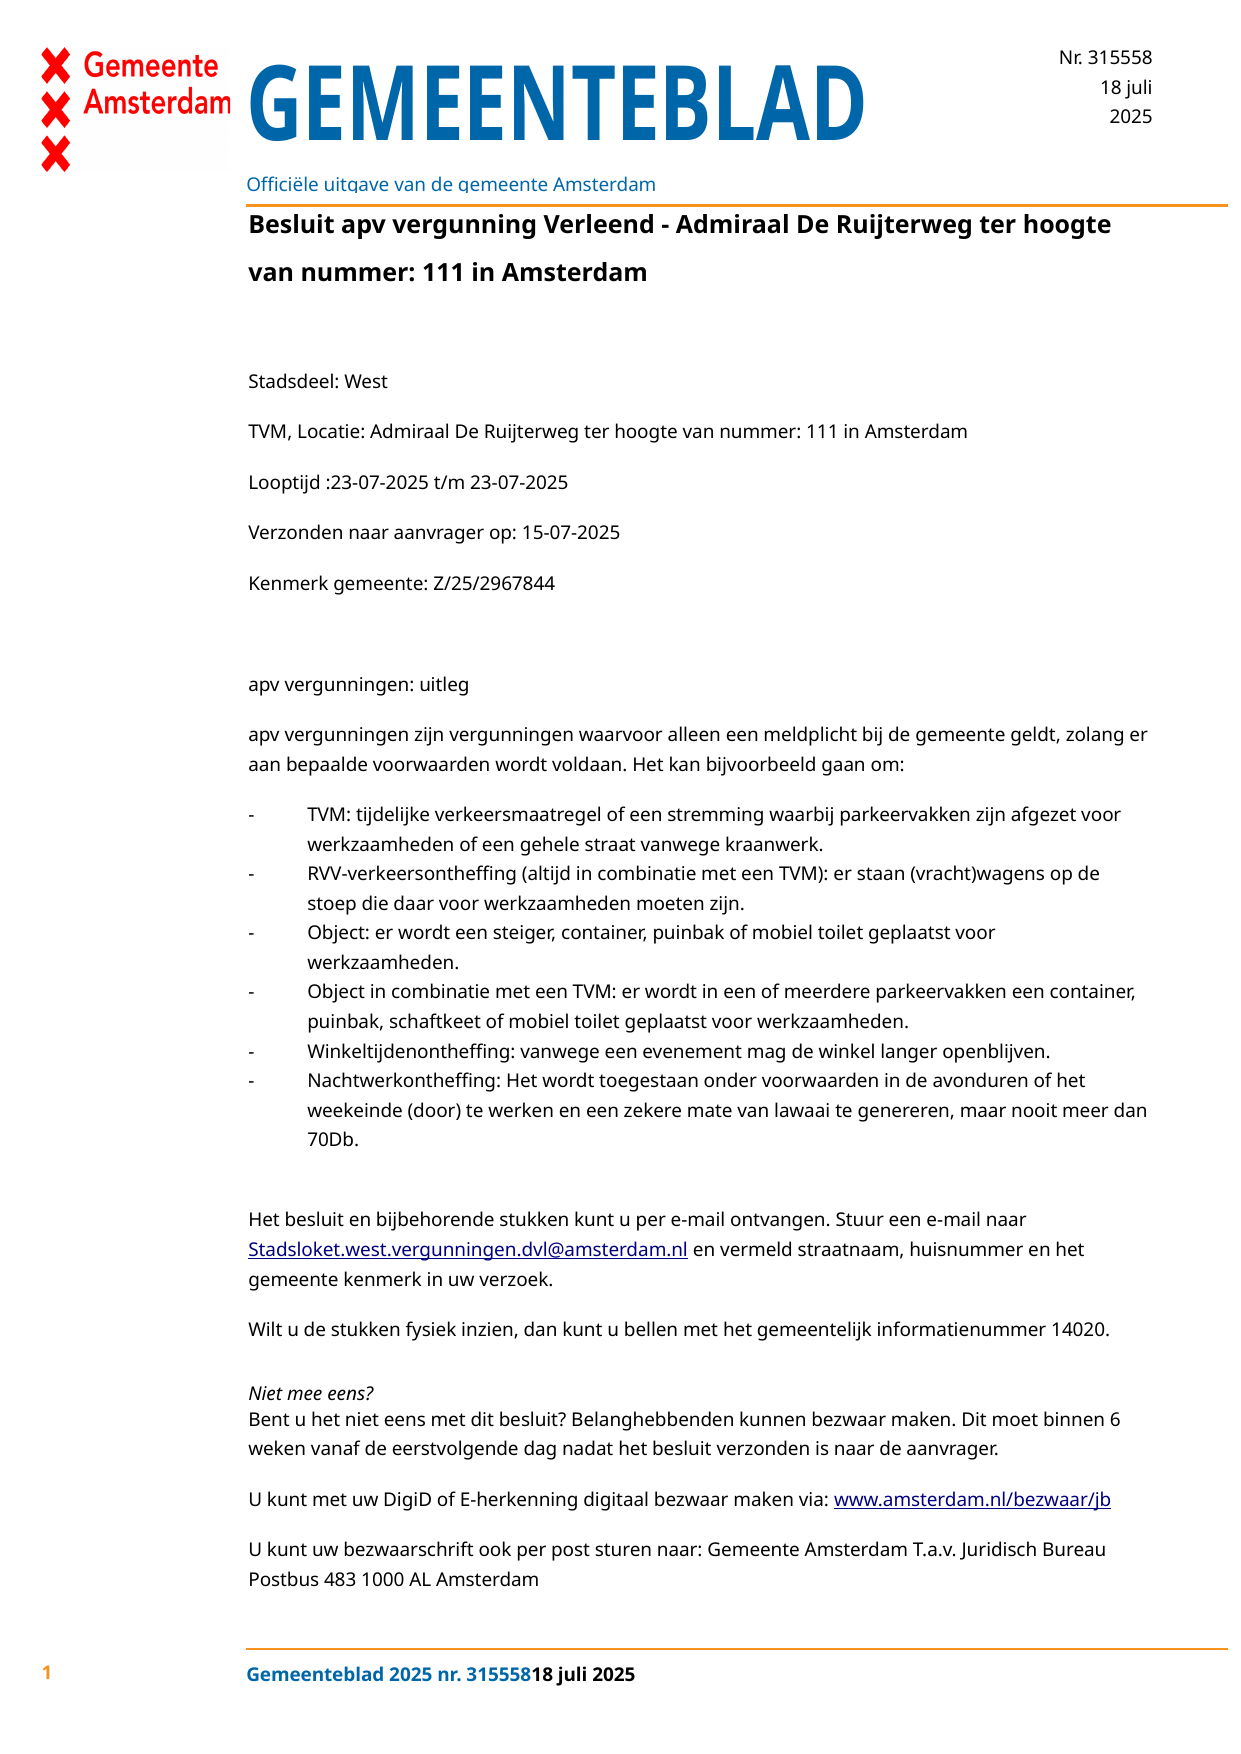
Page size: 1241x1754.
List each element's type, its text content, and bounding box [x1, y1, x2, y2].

text Wilt u de stukken fysiek inzien, dan kunt u bellen met het gemeentelijk informatienummer 14020. [248, 1316, 1152, 1342]
list RVV-verkeersontheffing (altijd in combinatie met een TVM): er staan (vracht)wagens op de stoep die daar voor werkzaamheden moeten zijn. [248, 860, 1152, 916]
picture [41, 47, 231, 172]
text U kunt uw bezwaarschrift ook per post sturen naar: Gemeente Amsterdam T.a.v. Juridisch Bureau Postbus 483 1000 AL Amsterdam [248, 1536, 1152, 1592]
text Stadsdeel: West [248, 368, 1152, 394]
text apv vergunningen: uitleg [248, 671, 1152, 697]
text Kenmerk gemeente: Z/25/2967844 [248, 570, 1152, 596]
list TVM: tijdelijke verkeersmaatregel of een stremming waarbij parkeervakken zijn afgezet voor werkzaamheden of een gehele straat vanwege kraanwerk. [248, 801, 1152, 857]
text Het besluit en bijbehorende stukken kunt u per e-mail ontvangen. Stuur een e-mail naar Stadsloket.west.vergunningen.dvl@amsterdam.nl en vermeld straatnaam, huisnummer en het gemeente kenmerk in uw verzoek. [248, 1207, 1152, 1292]
text TVM, Locatie: Admiraal De Ruijterweg ter hoogte van nummer: 111 in Amsterdam [248, 419, 1152, 444]
text Niet mee eens? [248, 1380, 1152, 1406]
text Looptijd :23-07-2025 t/m 23-07-2025 [248, 469, 1152, 495]
text U kunt met uw DigiD of E-herkenning digitaal bezwaar maken via: www.amsterdam.nl/bezwaar/jb [248, 1486, 1152, 1512]
text Bent u het niet eens met dit besluit? Belanghebbenden kunnen bezwaar maken. Dit moet binnen 6 weken vanaf de eerstvolgende dag nadat het besluit verzonden is naar de aanvrager. [248, 1406, 1152, 1461]
list Object: er wordt een steiger, container, puinbak of mobiel toilet geplaatst voor werkzaamheden. [248, 919, 1152, 975]
text Verzonden naar aanvrager op: 15-07-2025 [248, 519, 1152, 545]
text Besluit apv vergunning Verleend - Admiraal De Ruijterweg ter hoogte van nummer: 111 in Amsterdam [248, 207, 1152, 288]
list Object in combinatie met een TVM: er wordt in een of meerdere parkeervakken een container, puinbak, schaftkeet of mobiel toilet geplaatst voor werkzaamheden. [248, 979, 1152, 1034]
list Nachtwerkontheffing: Het wordt toegestaan onder voorwaarden in de avonduren of het weekeinde (door) te werken en een zekere mate van lawaai te genereren, maar nooit meer dan 70Db. [248, 1067, 1152, 1152]
text apv vergunningen zijn vergunningen waarvoor alleen een meldplicht bij de gemeente geldt, zolang er aan bepaalde voorwaarden wordt voldaan. Het kan bijvoorbeeld gaan om: [248, 721, 1152, 777]
list Winkeltijdenontheffing: vanwege een evenement mag de winkel langer openblijven. [248, 1038, 1152, 1064]
